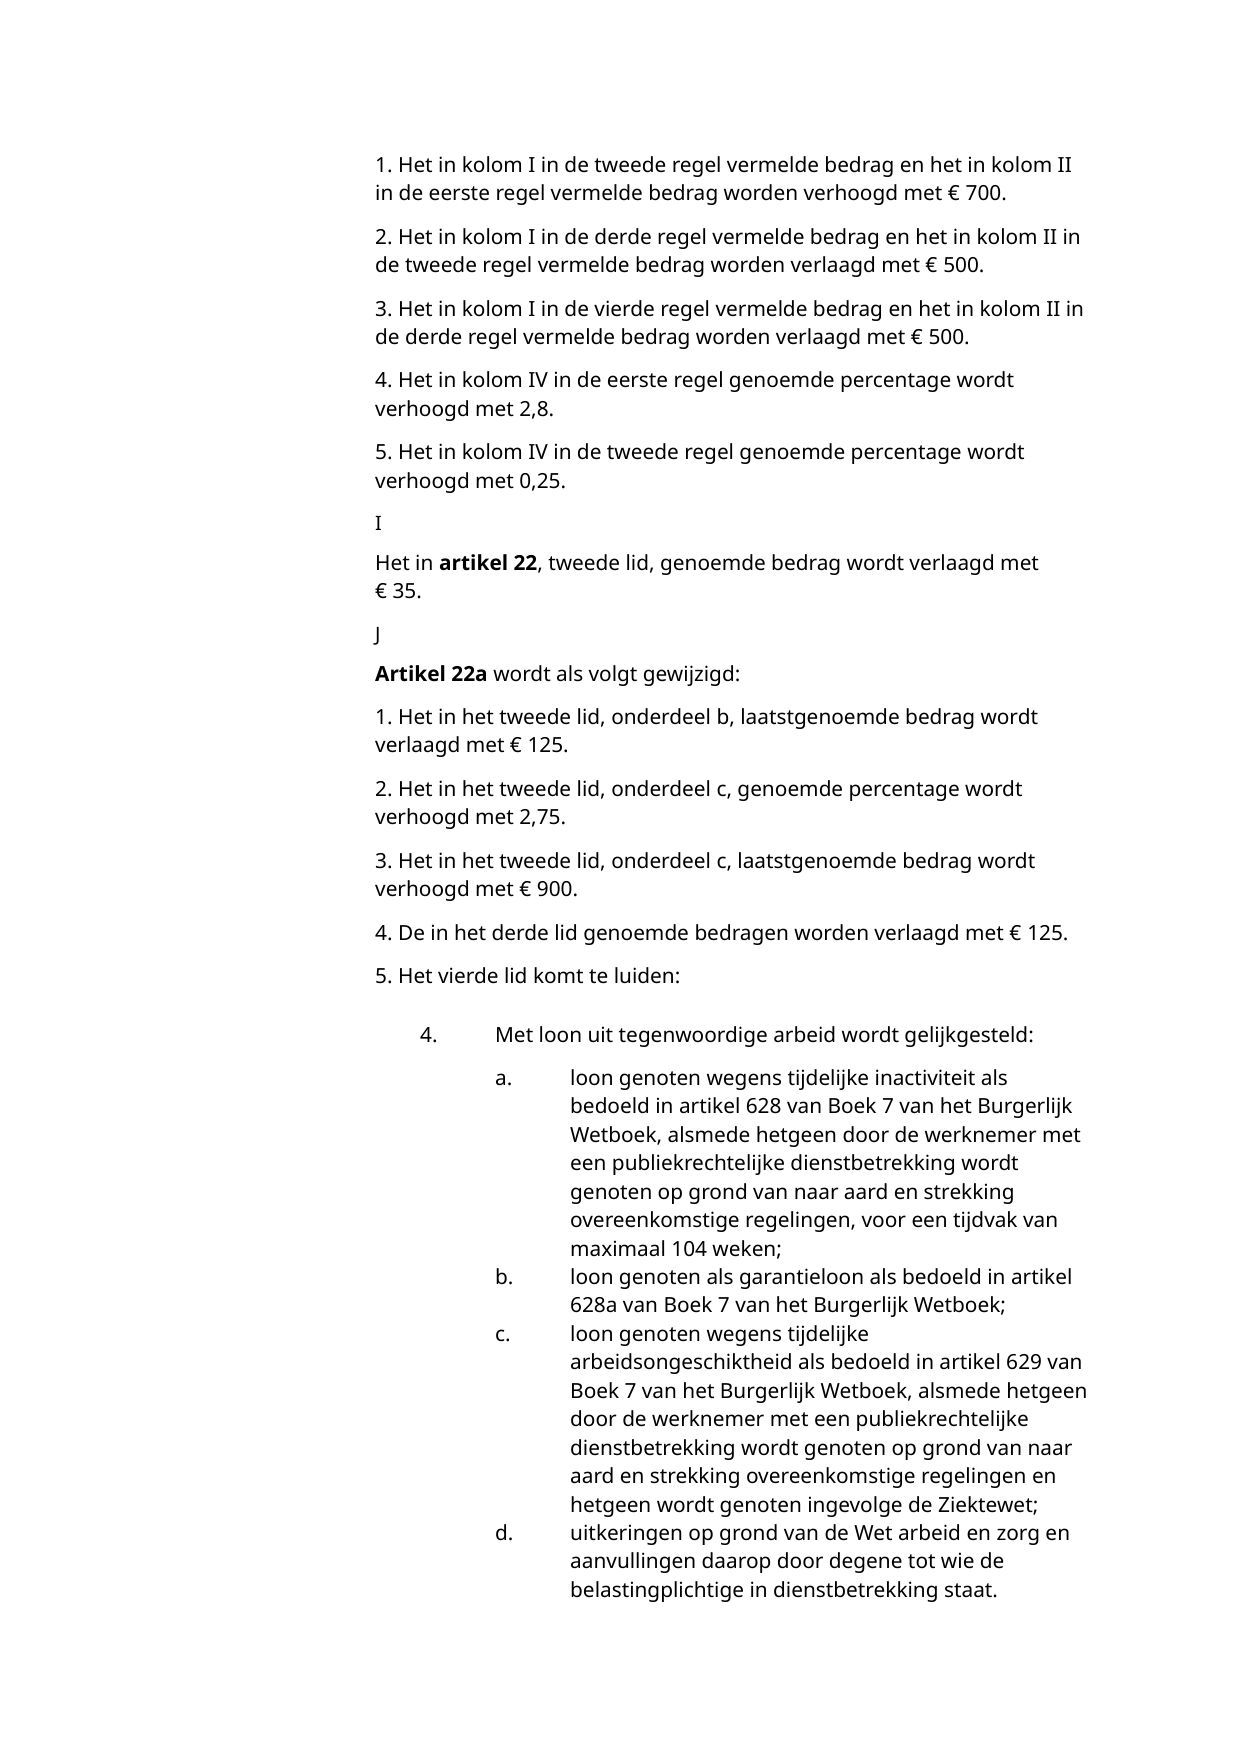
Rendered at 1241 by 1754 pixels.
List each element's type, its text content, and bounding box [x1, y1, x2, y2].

text 3. Het in kolom I in de vierde regel vermelde bedrag en het in kolom II in de derde regel vermelde bedrag worden verlaagd met € 500. [375, 294, 1090, 351]
text J [375, 620, 1090, 647]
text Het in artikel 22, tweede lid, genoemde bedrag wordt verlaagd met € 35. [375, 548, 1090, 605]
list loon genoten wegens tijdelijke arbeidsongeschiktheid als bedoeld in artikel 629 van Boek 7 van het Burgerlijk Wetboek, alsmede hetgeen door de werknemer met een publiekrechtelijke dienstbetrekking wordt genoten op grond van naar aard en strekking overeenkomstige regelingen en hetgeen wordt genoten ingevolge de Ziektewet; [495, 1319, 1090, 1518]
list loon genoten als garantieloon als bedoeld in artikel 628a van Boek 7 van het Burgerlijk Wetboek; [495, 1262, 1090, 1319]
list loon genoten wegens tijdelijke inactiviteit als bedoeld in artikel 628 van Boek 7 van het Burgerlijk Wetboek, alsmede hetgeen door de werknemer met een publiekrechtelijke dienstbetrekking wordt genoten op grond van naar aard en strekking overeenkomstige regelingen, voor een tijdvak van maximaal 104 weken; [495, 1063, 1090, 1262]
text 4. Het in kolom IV in de eerste regel genoemde percentage wordt verhoogd met 2,8. [375, 366, 1090, 422]
text 5. Het in kolom IV in de tweede regel genoemde percentage wordt verhoogd met 0,25. [375, 437, 1090, 494]
text Artikel 22a wordt als volgt gewijzigd: [375, 659, 1090, 687]
text 5. Het vierde lid komt te luiden: [375, 961, 1090, 990]
text I [375, 509, 1090, 536]
list uitkeringen op grond van de Wet arbeid en zorg en aanvullingen daarop door degene tot wie de belastingplichtige in dienstbetrekking staat. [495, 1518, 1090, 1603]
text 2. Het in het tweede lid, onderdeel c, genoemde percentage wordt verhoogd met 2,75. [375, 774, 1090, 831]
text 3. Het in het tweede lid, onderdeel c, laatstgenoemde bedrag wordt verhoogd met € 900. [375, 846, 1090, 903]
text 1. Het in het tweede lid, onderdeel b, laatstgenoemde bedrag wordt verlaagd met € 125. [375, 702, 1090, 759]
list Met loon uit tegenwoordige arbeid wordt gelijkgesteld: [420, 1020, 1090, 1048]
text 1. Het in kolom I in de tweede regel vermelde bedrag en het in kolom II in de eerste regel vermelde bedrag worden verhoogd met € 700. [375, 150, 1090, 207]
text 4. De in het derde lid genoemde bedragen worden verlaagd met € 125. [375, 918, 1090, 946]
text 2. Het in kolom I in de derde regel vermelde bedrag en het in kolom II in de tweede regel vermelde bedrag worden verlaagd met € 500. [375, 222, 1090, 279]
